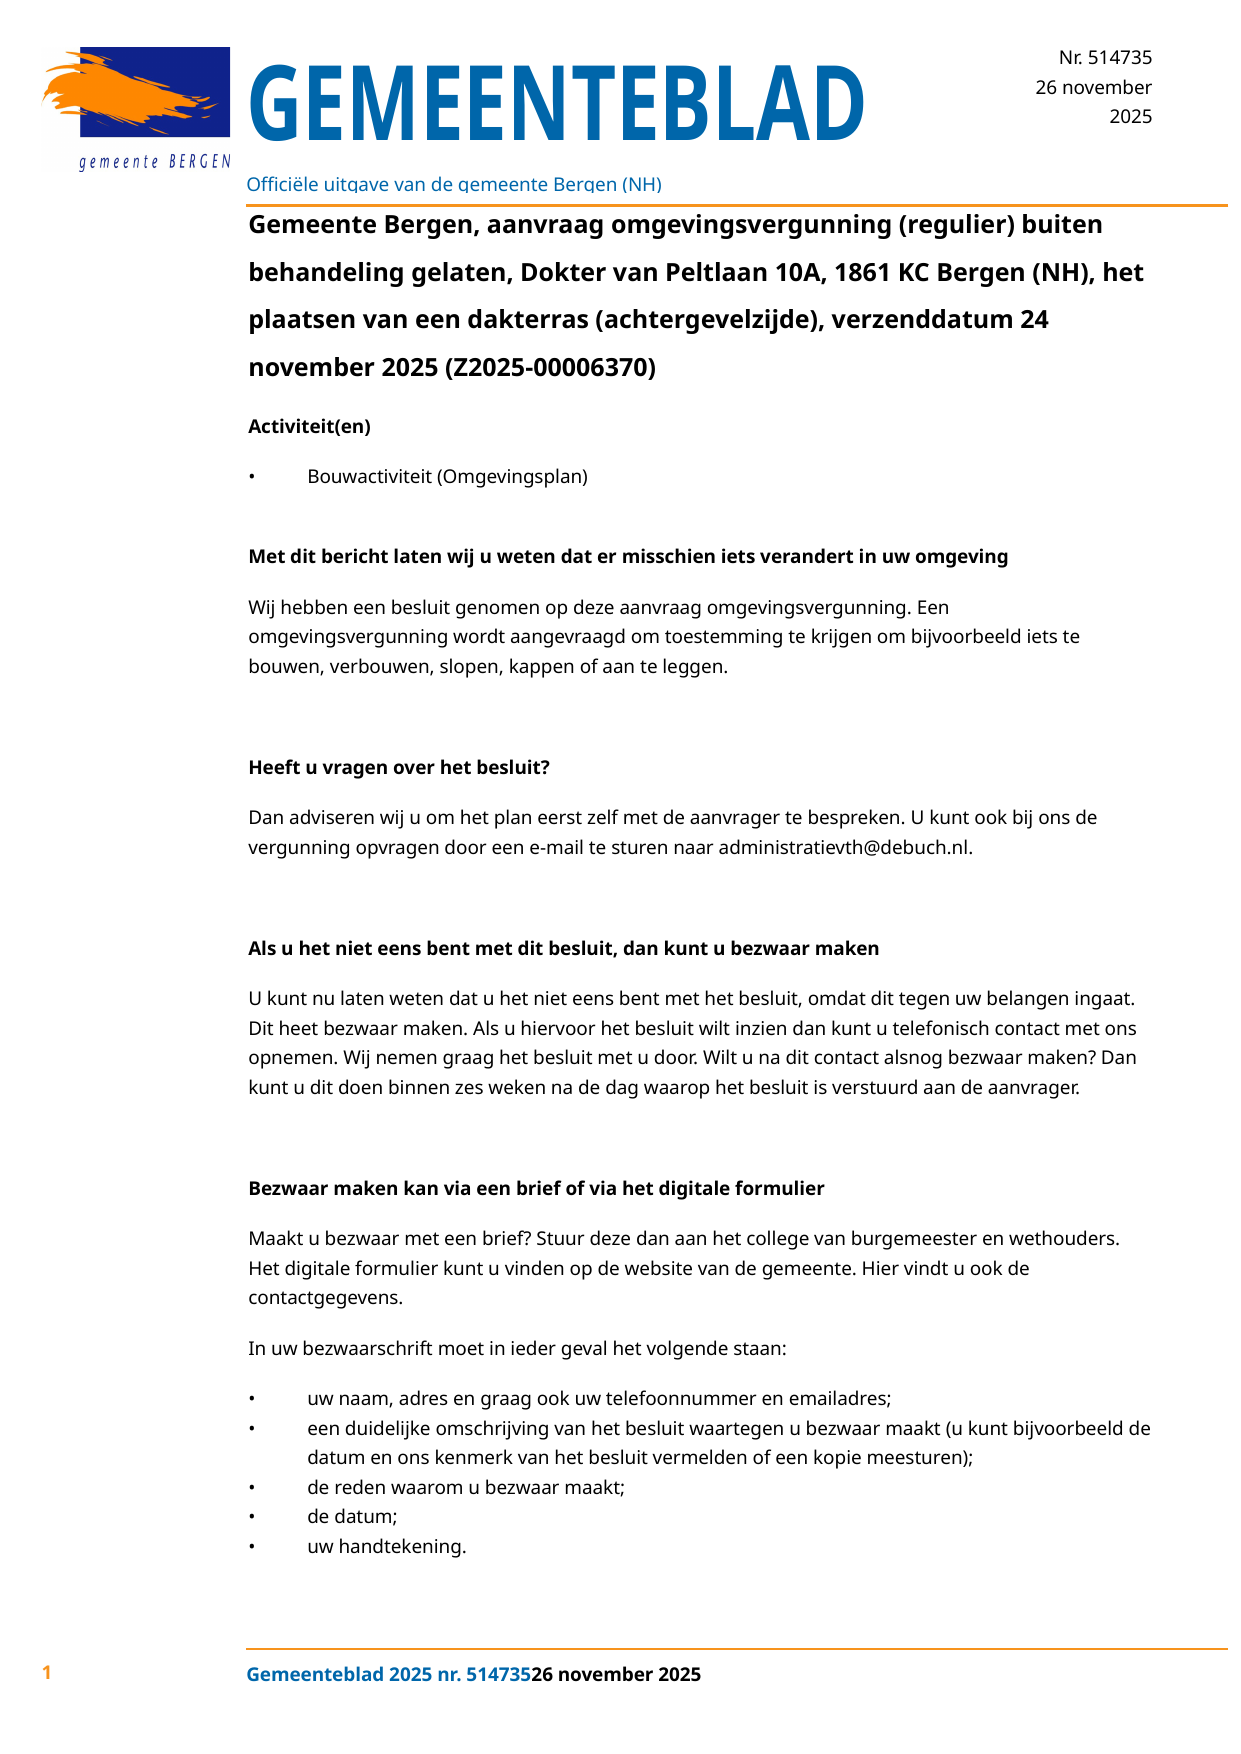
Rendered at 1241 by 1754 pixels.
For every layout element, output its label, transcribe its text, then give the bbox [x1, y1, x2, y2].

text Bezwaar maken kan via een brief of via het digitale formulier [248, 1175, 1152, 1201]
list de reden waarom u bezwaar maakt; [248, 1474, 1152, 1500]
list de datum; [248, 1503, 1152, 1529]
list uw naam, adres en graag ook uw telefoonnummer en emailadres; [248, 1385, 1152, 1411]
text Gemeente Bergen, aanvraag omgevingsvergunning (regulier) buiten behandeling gelaten, Dokter van Peltlaan 10A, 1861 KC Bergen (NH), het plaatsen van een dakterras (achtergevelzijde), verzenddatum 24 november 2025 (Z2025-00006370) [248, 207, 1152, 384]
text In uw bezwaarschrift moet in ieder geval het volgende staan: [248, 1335, 1152, 1361]
text Als u het niet eens bent met dit besluit, dan kunt u bezwaar maken [248, 935, 1152, 961]
text Wij hebben een besluit genomen op deze aanvraag omgevingsvergunning. Een omgevingsvergunning wordt aangevraagd om toestemming te krijgen om bijvoorbeeld iets te bouwen, verbouwen, slopen, kappen of aan te leggen. [248, 594, 1152, 679]
text Maakt u bezwaar met een brief? Stuur deze dan aan het college van burgemeester en wethouders. Het digitale formulier kunt u vinden op de website van de gemeente. Hier vindt u ook de contactgegevens. [248, 1225, 1152, 1310]
text Dan adviseren wij u om het plan eerst zelf met de aanvrager te bespreken. U kunt ook bij ons de vergunning opvragen door een e-mail te sturen naar administratievth@debuch.nl. [248, 804, 1152, 860]
list Bouwactiviteit (Omgevingsplan) [248, 463, 1152, 489]
text U kunt nu laten weten dat u het niet eens bent met het besluit, omdat dit tegen uw belangen ingaat. Dit heet bezwaar maken. Als u hiervoor het besluit wilt inzien dan kunt u telefonisch contact met ons opnemen. Wij nemen graag het besluit met u door. Wilt u na dit contact alsnog bezwaar maken? Dan kunt u dit doen binnen zes weken na de dag waarop het besluit is verstuurd aan de aanvrager. [248, 985, 1152, 1100]
text Heeft u vragen over het besluit? [248, 754, 1152, 780]
list een duidelijke omschrijving van het besluit waartegen u bezwaar maakt (u kunt bijvoorbeeld de datum en ons kenmerk van het besluit vermelden of een kopie meesturen); [248, 1415, 1152, 1470]
list uw handtekening. [248, 1533, 1152, 1559]
text Met dit bericht laten wij u weten dat er misschien iets verandert in uw omgeving [248, 543, 1152, 569]
picture [41, 47, 231, 172]
text Activiteit(en) [248, 413, 1152, 439]
